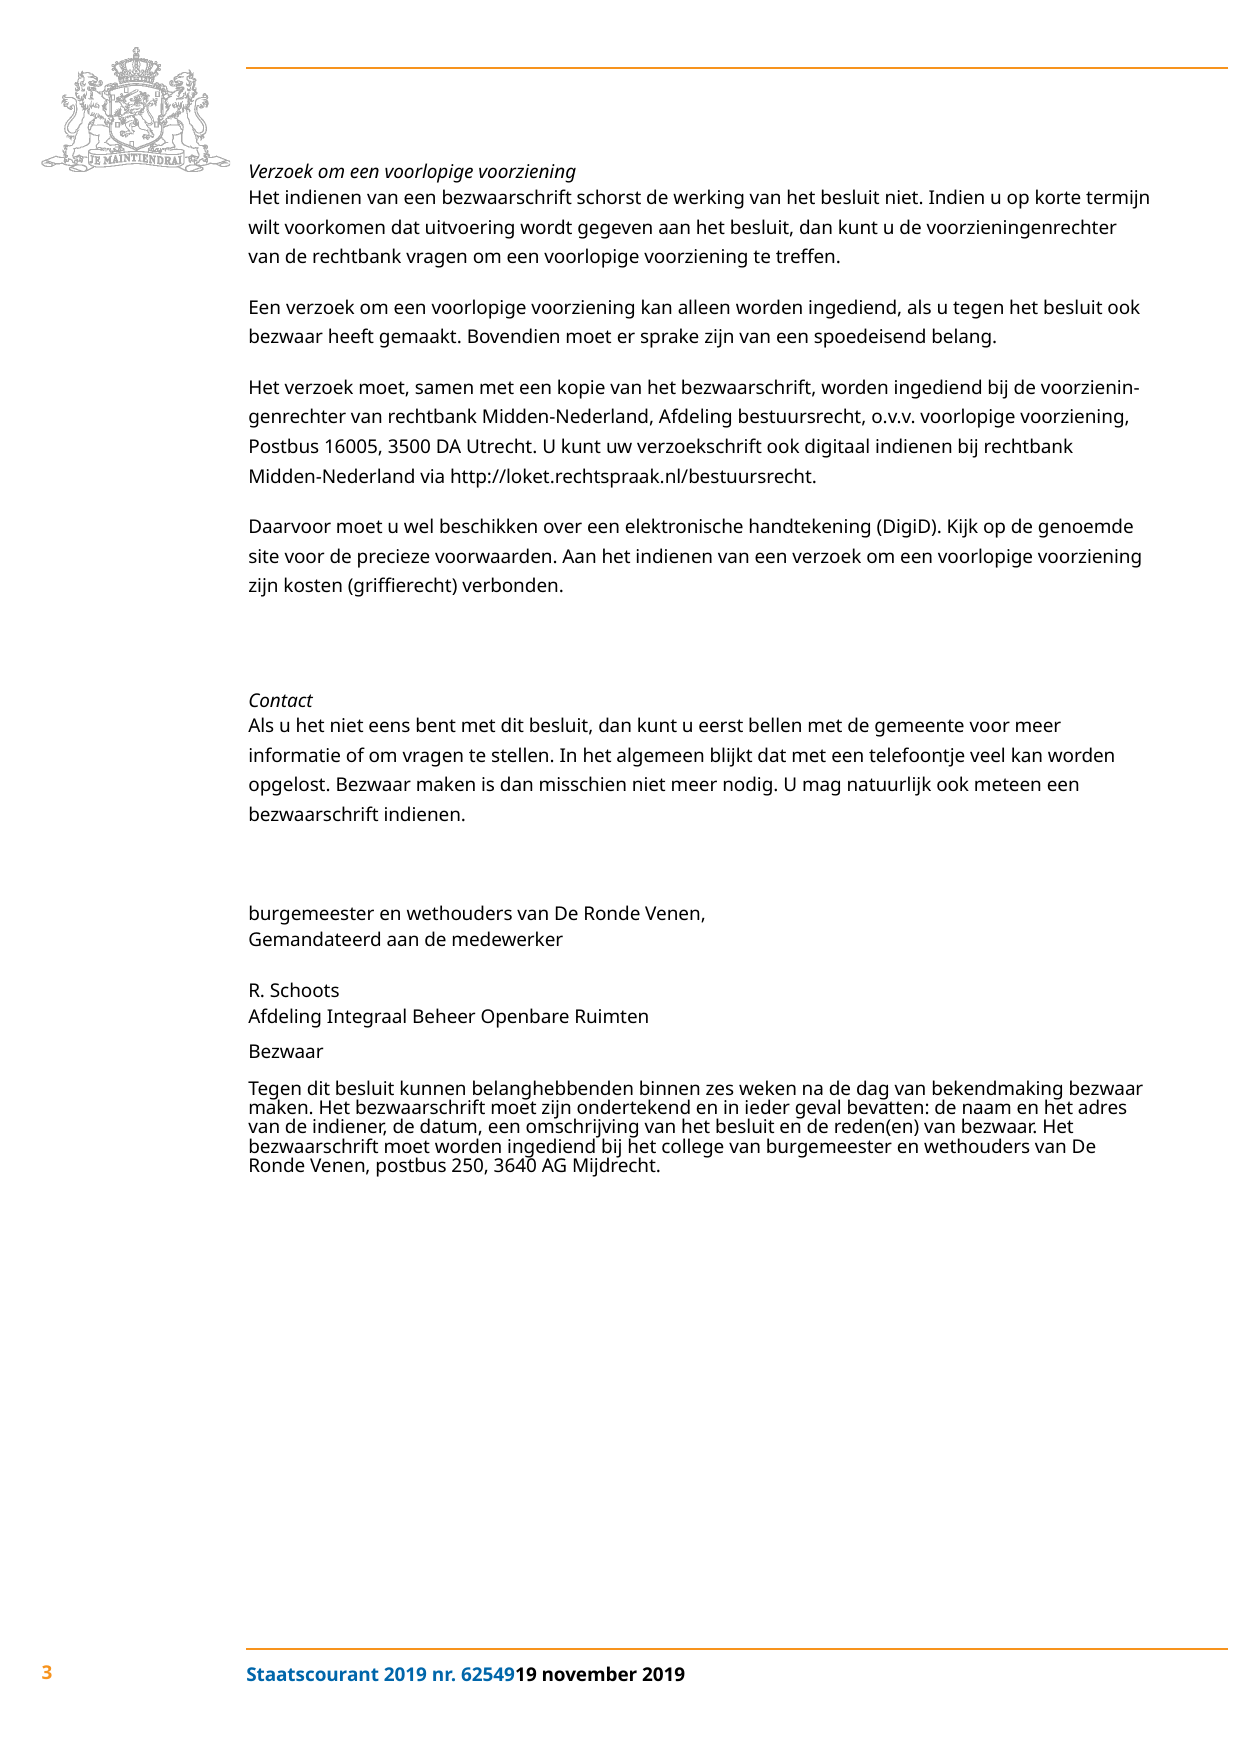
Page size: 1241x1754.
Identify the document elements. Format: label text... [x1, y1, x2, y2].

text Een verzoek om een voorlopige voorziening kan alleen worden ingediend, als u tegen het besluit ook bezwaar heeft gemaakt. Bovendien moet er sprake zijn van een spoedeisend belang. [248, 294, 1152, 349]
text Daarvoor moet u wel beschikken over een elektronische handtekening (DigiD). Kijk op de genoemde site voor de precieze voorwaarden. Aan het indienen van een verzoek om een voorlopige voorziening zijn kosten (griffierecht) verbonden. [248, 513, 1152, 598]
text Tegen dit besluit kunnen belanghebbenden binnen zes weken na de dag van bekendmaking bezwaar maken. Het bezwaarschrift moet zijn ondertekend en in ieder geval bevatten: de naam en het adres van de indiener, de datum, een omschrijving van het besluit en de reden(en) van bezwaar. Het bezwaarschrift moet worden ingediend bij het college van burgemeester en wethouders van De Ronde Venen, postbus 250, 3640 AG Mijdrecht. [248, 1080, 1152, 1176]
picture [41, 47, 231, 172]
text R. Schoots [248, 978, 1152, 1003]
text Afdeling Integraal Beheer Openbare Ruimten [248, 1003, 1152, 1029]
text Het indienen van een bezwaarschrift schorst de werking van het besluit niet. Indien u op korte termijn wilt voorkomen dat uitvoering wordt gegeven aan het besluit, dan kunt u de voorzieningenrechter van de rechtbank vragen om een voorlopige voorziening te treffen. [248, 184, 1152, 269]
text Contact [248, 687, 1152, 712]
text Bezwaar [248, 1043, 1152, 1062]
text Het verzoek moet, samen met een kopie van het bezwaarschrift, worden ingediend bij de voorzienin-genrechter van rechtbank Midden-Nederland, Afdeling bestuursrecht, o.v.v. voorlopige voorziening, Postbus 16005, 3500 DA Utrecht. U kunt uw verzoekschrift ook digitaal indienen bij rechtbank Midden-Nederland via http://loket.rechtspraak.nl/bestuursrecht. [248, 374, 1152, 488]
text Gemandateerd aan de medewerker [248, 926, 1152, 952]
text burgemeester en wethouders van De Ronde Venen, [248, 901, 1152, 926]
text Als u het niet eens bent met dit besluit, dan kunt u eerst bellen met de gemeente voor meer informatie of om vragen te stellen. In het algemeen blijkt dat met een telefoontje veel kan worden opgelost. Bezwaar maken is dan misschien niet meer nodig. U mag natuurlijk ook meteen een bezwaarschrift indienen. [248, 712, 1152, 827]
text Verzoek om een voorlopige voorziening [248, 159, 1152, 184]
